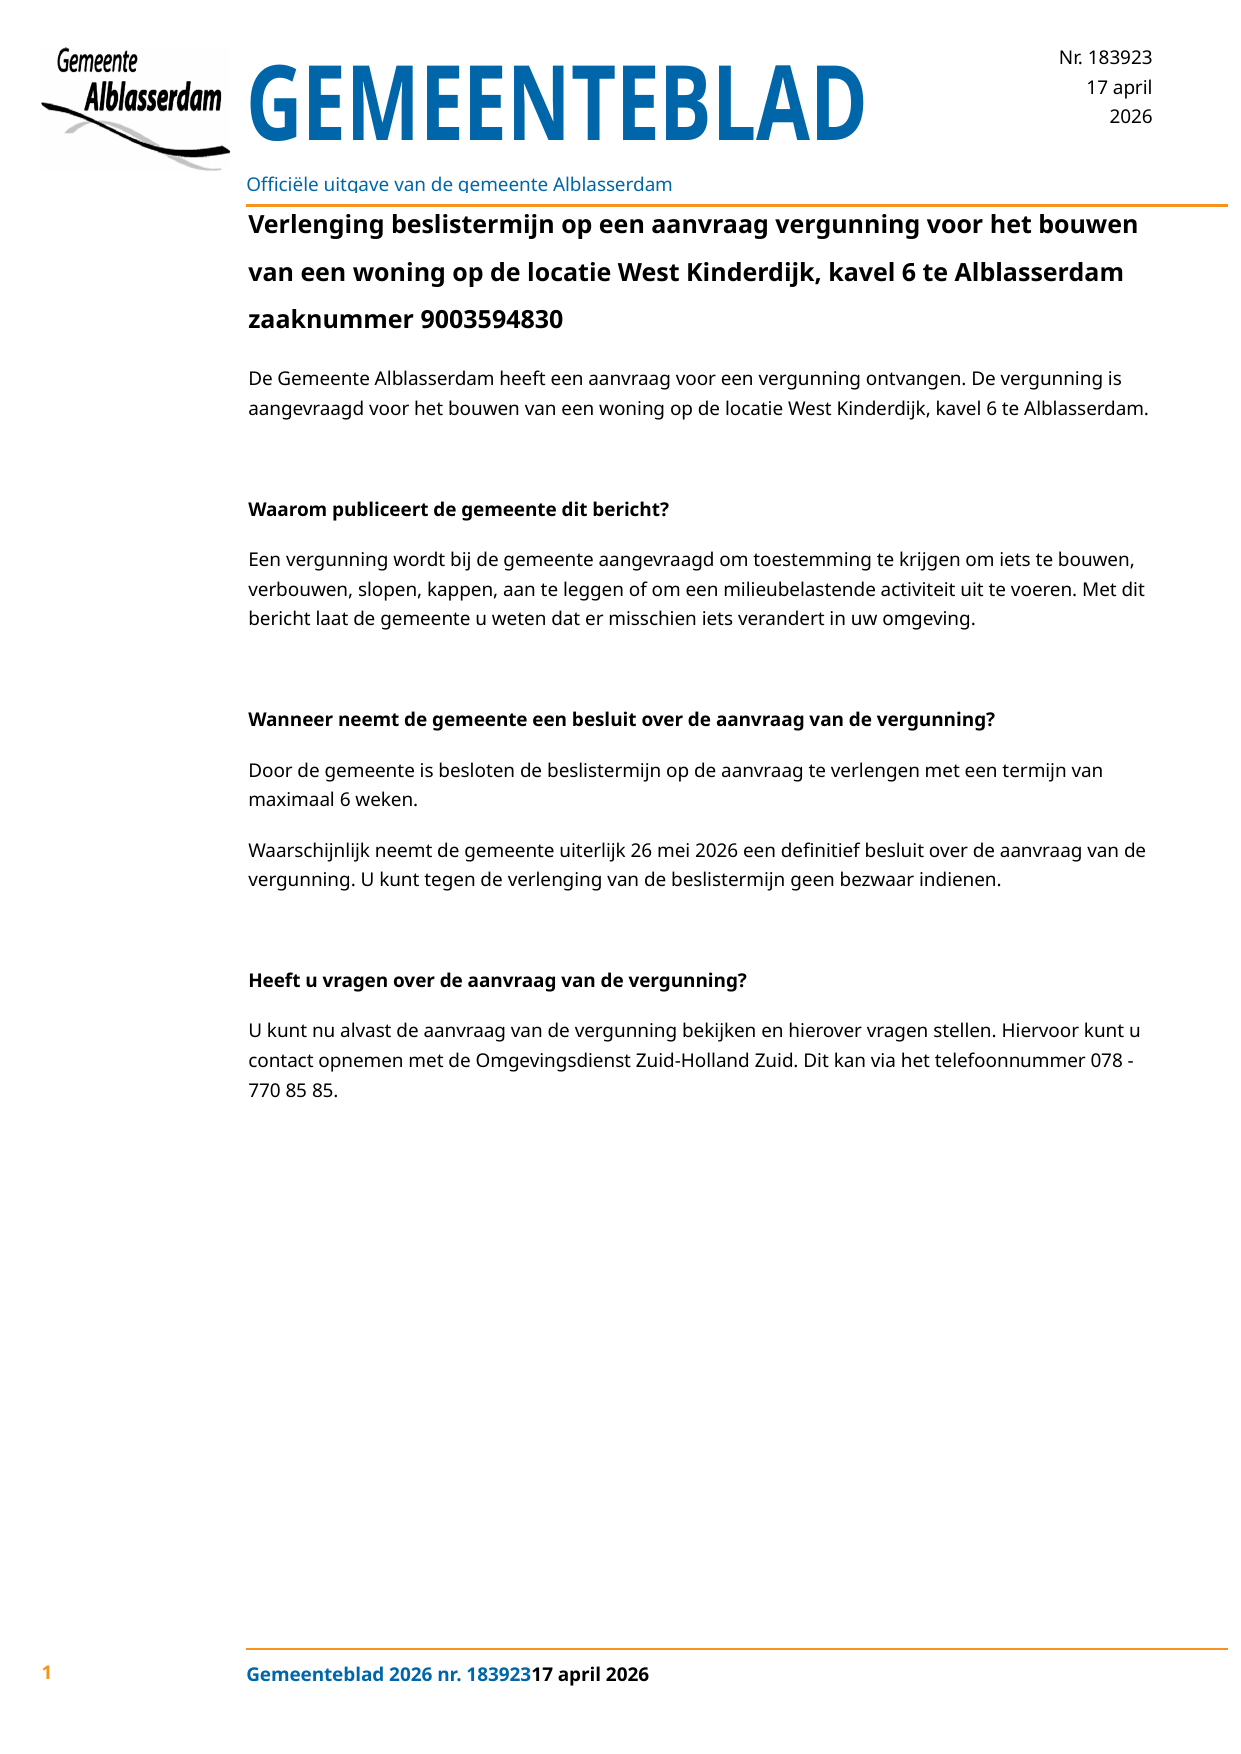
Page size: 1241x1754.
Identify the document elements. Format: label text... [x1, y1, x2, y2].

text De Gemeente Alblasserdam heeft een aanvraag voor een vergunning ontvangen. De vergunning is aangevraagd voor het bouwen van een woning op de locatie West Kinderdijk, kavel 6 te Alblasserdam. [248, 366, 1152, 421]
text Een vergunning wordt bij de gemeente aangevraagd om toestemming te krijgen om iets te bouwen, verbouwen, slopen, kappen, aan te leggen of om een milieubelastende activiteit uit te voeren. Met dit bericht laat de gemeente u weten dat er misschien iets verandert in uw omgeving. [248, 546, 1152, 631]
text Verlenging beslistermijn op een aanvraag vergunning voor het bouwen van een woning op de locatie West Kinderdijk, kavel 6 te Alblasserdam zaaknummer 9003594830 [248, 207, 1152, 336]
text Waarom publiceert de gemeente dit bericht? [248, 496, 1152, 522]
text Wanneer neemt de gemeente een besluit over de aanvraag van de vergunning? [248, 706, 1152, 732]
picture [41, 47, 231, 172]
text Door de gemeente is besloten de beslistermijn op de aanvraag te verlengen met een termijn van maximaal 6 weken. [248, 757, 1152, 812]
text Heeft u vragen over de aanvraag van de vergunning? [248, 967, 1152, 993]
text U kunt nu alvast de aanvraag van de vergunning bekijken en hierover vragen stellen. Hiervoor kunt u contact opnemen met de Omgevingsdienst Zuid-Holland Zuid. Dit kan via het telefoonnummer 078 - 770 85 85. [248, 1018, 1152, 1102]
text Waarschijnlijk neemt de gemeente uiterlijk 26 mei 2026 een definitief besluit over de aanvraag van de vergunning. U kunt tegen de verlenging van de beslistermijn geen bezwaar indienen. [248, 837, 1152, 892]
